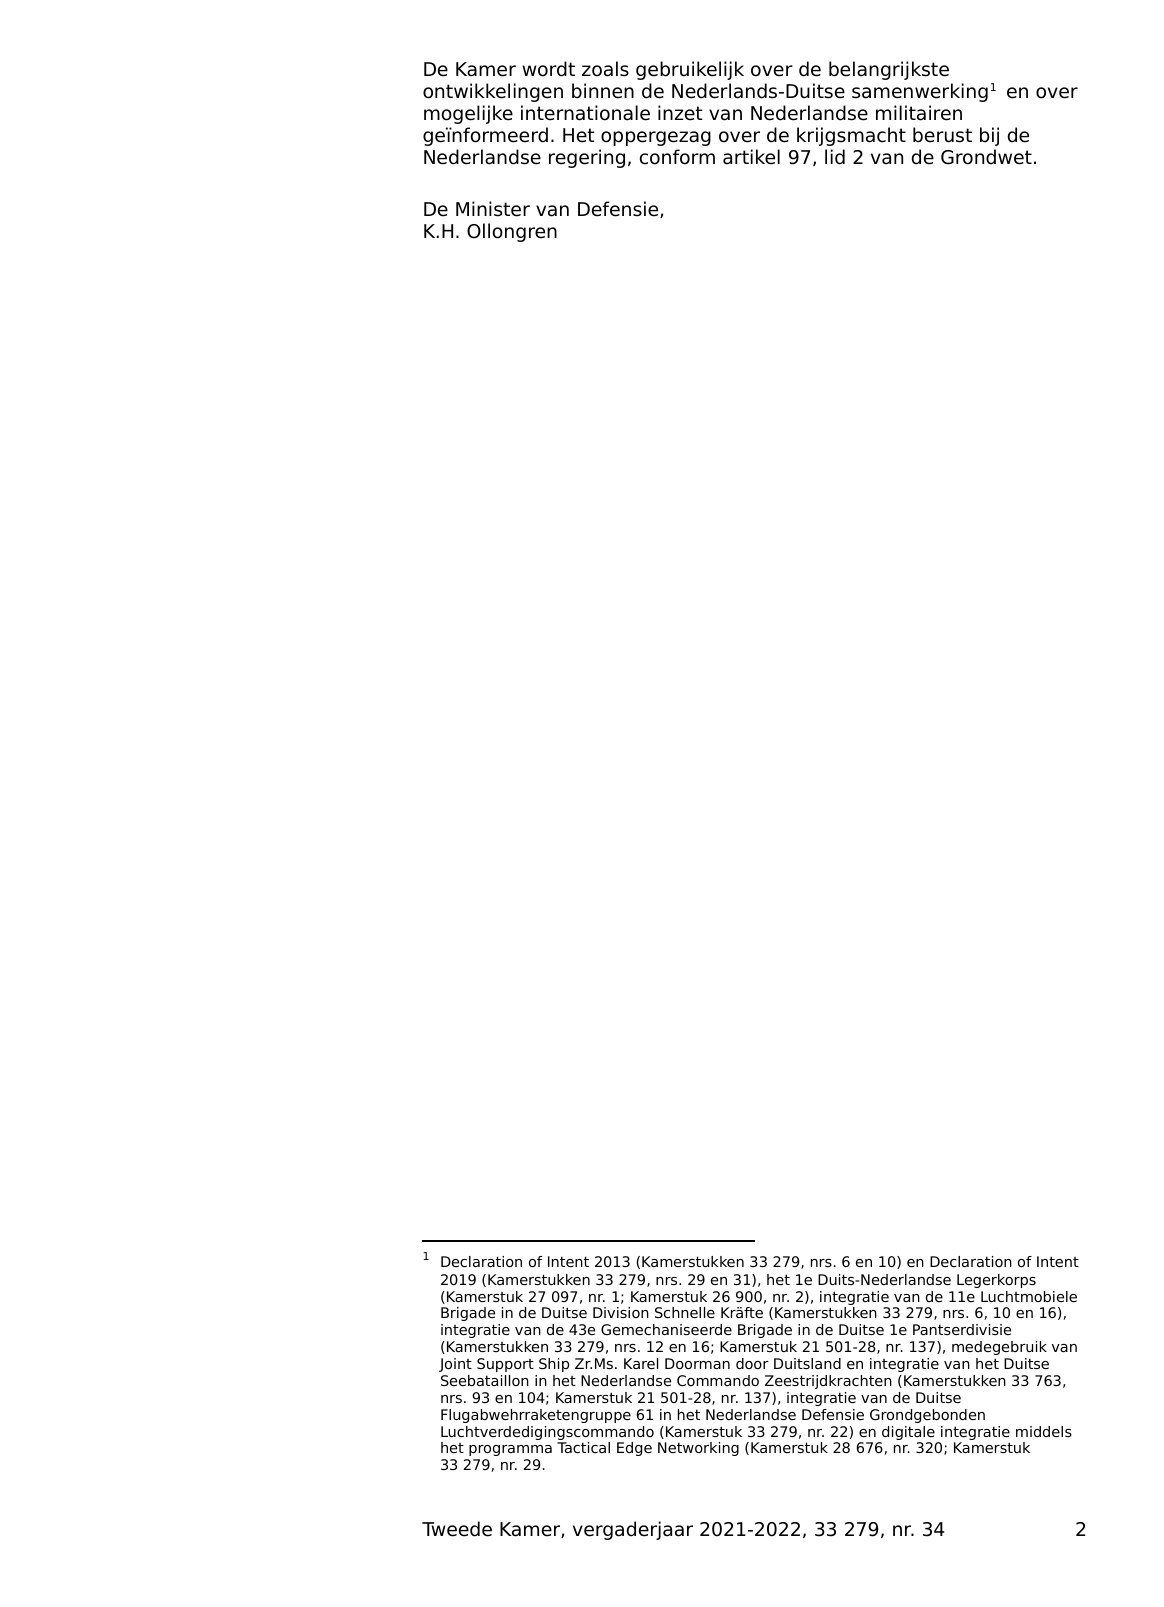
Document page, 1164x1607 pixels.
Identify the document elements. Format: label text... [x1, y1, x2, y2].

text De Minister van Defensie, K.H. Ollongren [422, 199, 1087, 243]
text Declaration of Intent 2013 (Kamerstukken 33 279, nrs. 6 en 10) en Declaration of Intent 2019 (Kamerstukken 33 279, nrs. 29 en 31), het 1e Duits-Nederlandse Legerkorps (Kamerstuk 27 097, nr. 1; Kamerstuk 26 900, nr. 2), integratie van de 11e Luchtmobiele Brigade in de Duitse Division Schnelle Kräfte (Kamerstukken 33 279, nrs. 6, 10 en 16), integratie van de 43e Gemechaniseerde Brigade in de Duitse 1e Pantserdivisie (Kamerstukken 33 279, nrs. 12 en 16; Kamerstuk 21 501-28, nr. 137), medegebruik van Joint Support Ship Zr.Ms. Karel Doorman door Duitsland en integratie van het Duitse Seebataillon in het Nederlandse Commando Zeestrijdkrachten (Kamerstukken 33 763, nrs. 93 en 104; Kamerstuk 21 501-28, nr. 137), integratie van de Duitse Flugabwehrraketengruppe 61 in het Nederlandse Defensie Grondgebonden Luchtverdedigingscommando (Kamerstuk 33 279, nr. 22) en digitale integratie middels het programma Tactical Edge Networking (Kamerstuk 28 676, nr. 320; Kamerstuk 33 279, nr. 29. [422, 1250, 1087, 1474]
text De Kamer wordt zoals gebruikelijk over de belangrijkste ontwikkelingen binnen de Nederlands-Duitse samenwerking en over mogelijke internationale inzet van Nederlandse militairen geïnformeerd. Het oppergezag over de krijgsmacht berust bij de Nederlandse regering, conform artikel 97, lid 2 van de Grondwet. [422, 59, 1087, 169]
